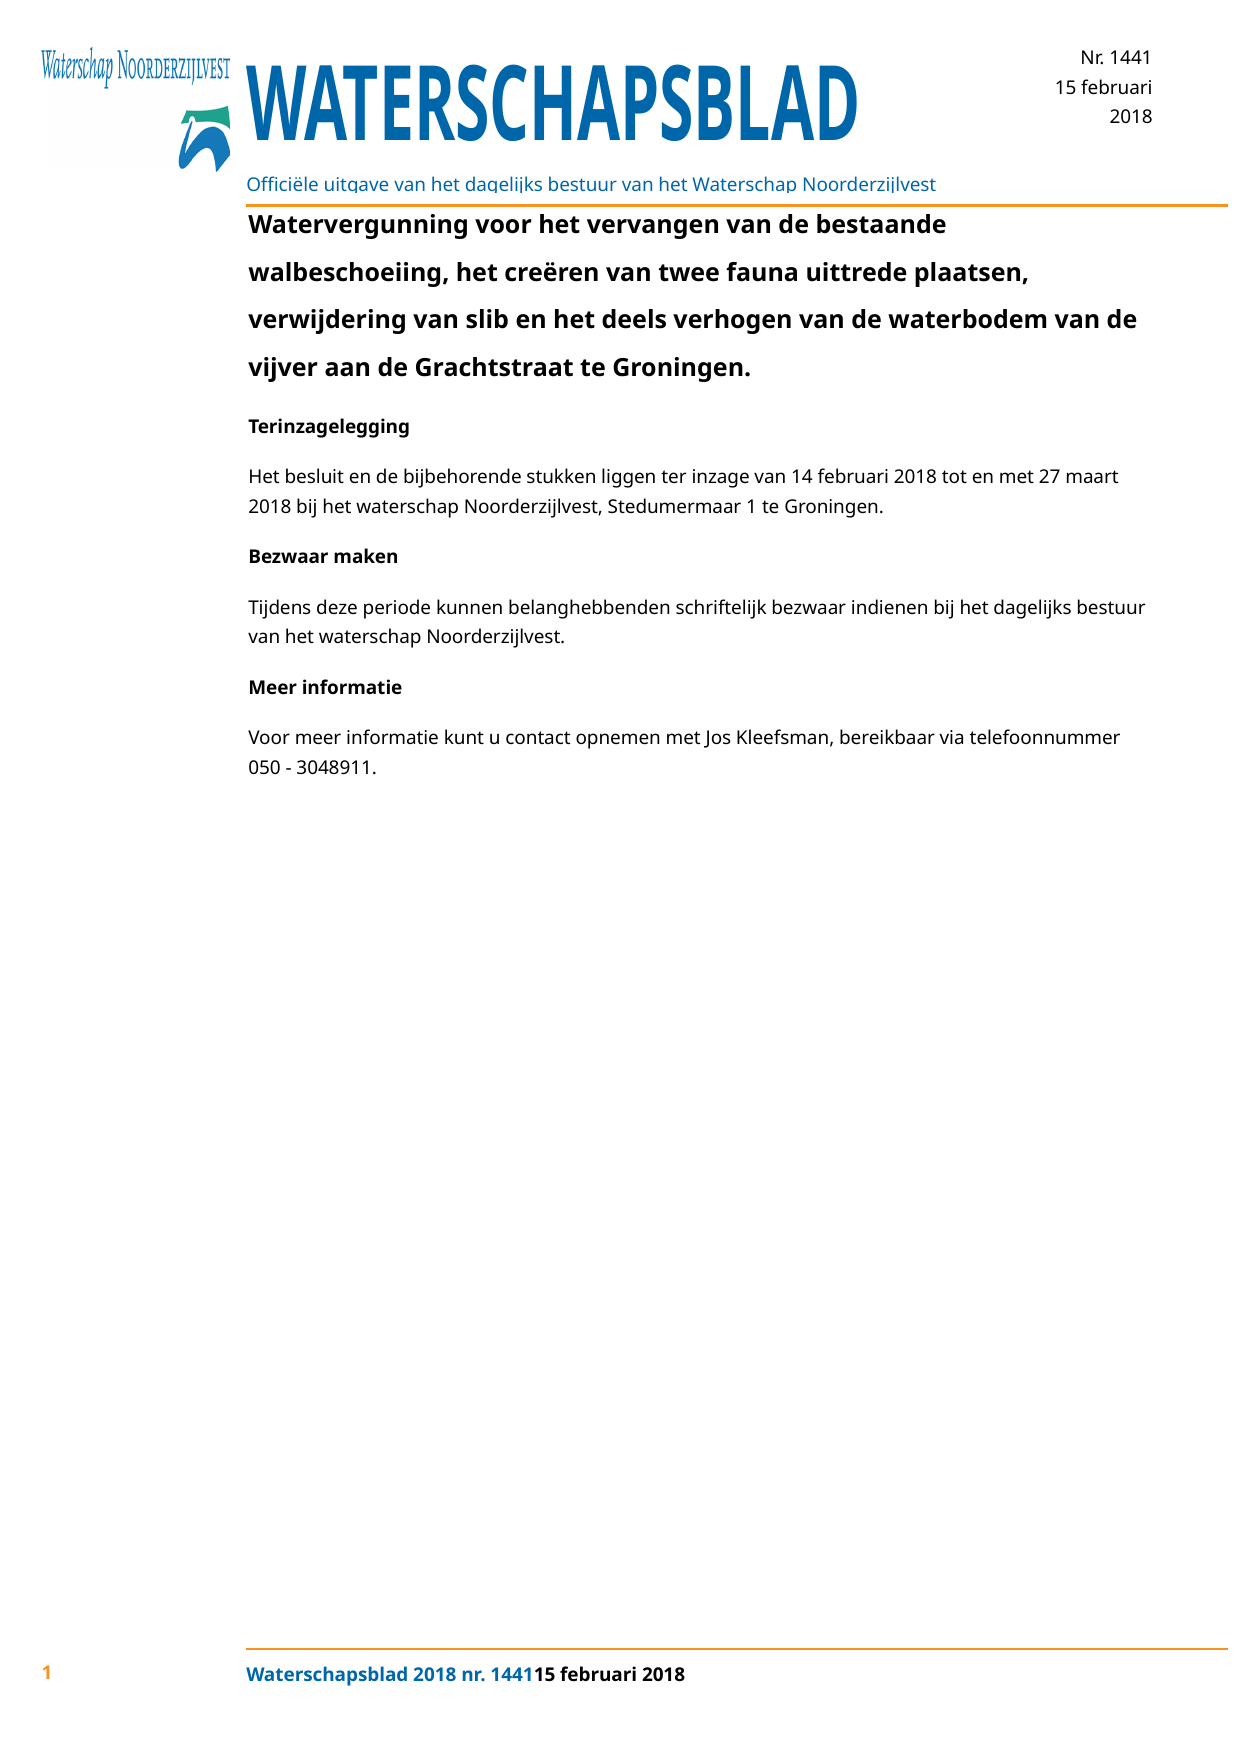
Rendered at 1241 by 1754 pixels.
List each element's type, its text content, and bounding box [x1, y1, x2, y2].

text Bezwaar maken [248, 543, 1152, 569]
text Het besluit en de bijbehorende stukken liggen ter inzage van 14 februari 2018 tot en met 27 maart 2018 bij het waterschap Noorderzijlvest, Stedumermaar 1 te Groningen. [248, 463, 1152, 519]
text Meer informatie [248, 674, 1152, 700]
picture [41, 47, 231, 172]
text Watervergunning voor het vervangen van de bestaande walbeschoeiing, het creëren van twee fauna uittrede plaatsen, verwijdering van slib en het deels verhogen van de waterbodem van de vijver aan de Grachtstraat te Groningen. [248, 207, 1152, 384]
text Terinzagelegging [248, 413, 1152, 439]
text Voor meer informatie kunt u contact opnemen met Jos Kleefsman, bereikbaar via telefoonnummer 050 - 3048911. [248, 724, 1152, 780]
text Tijdens deze periode kunnen belanghebbenden schriftelijk bezwaar indienen bij het dagelijks bestuur van het waterschap Noorderzijlvest. [248, 594, 1152, 649]
